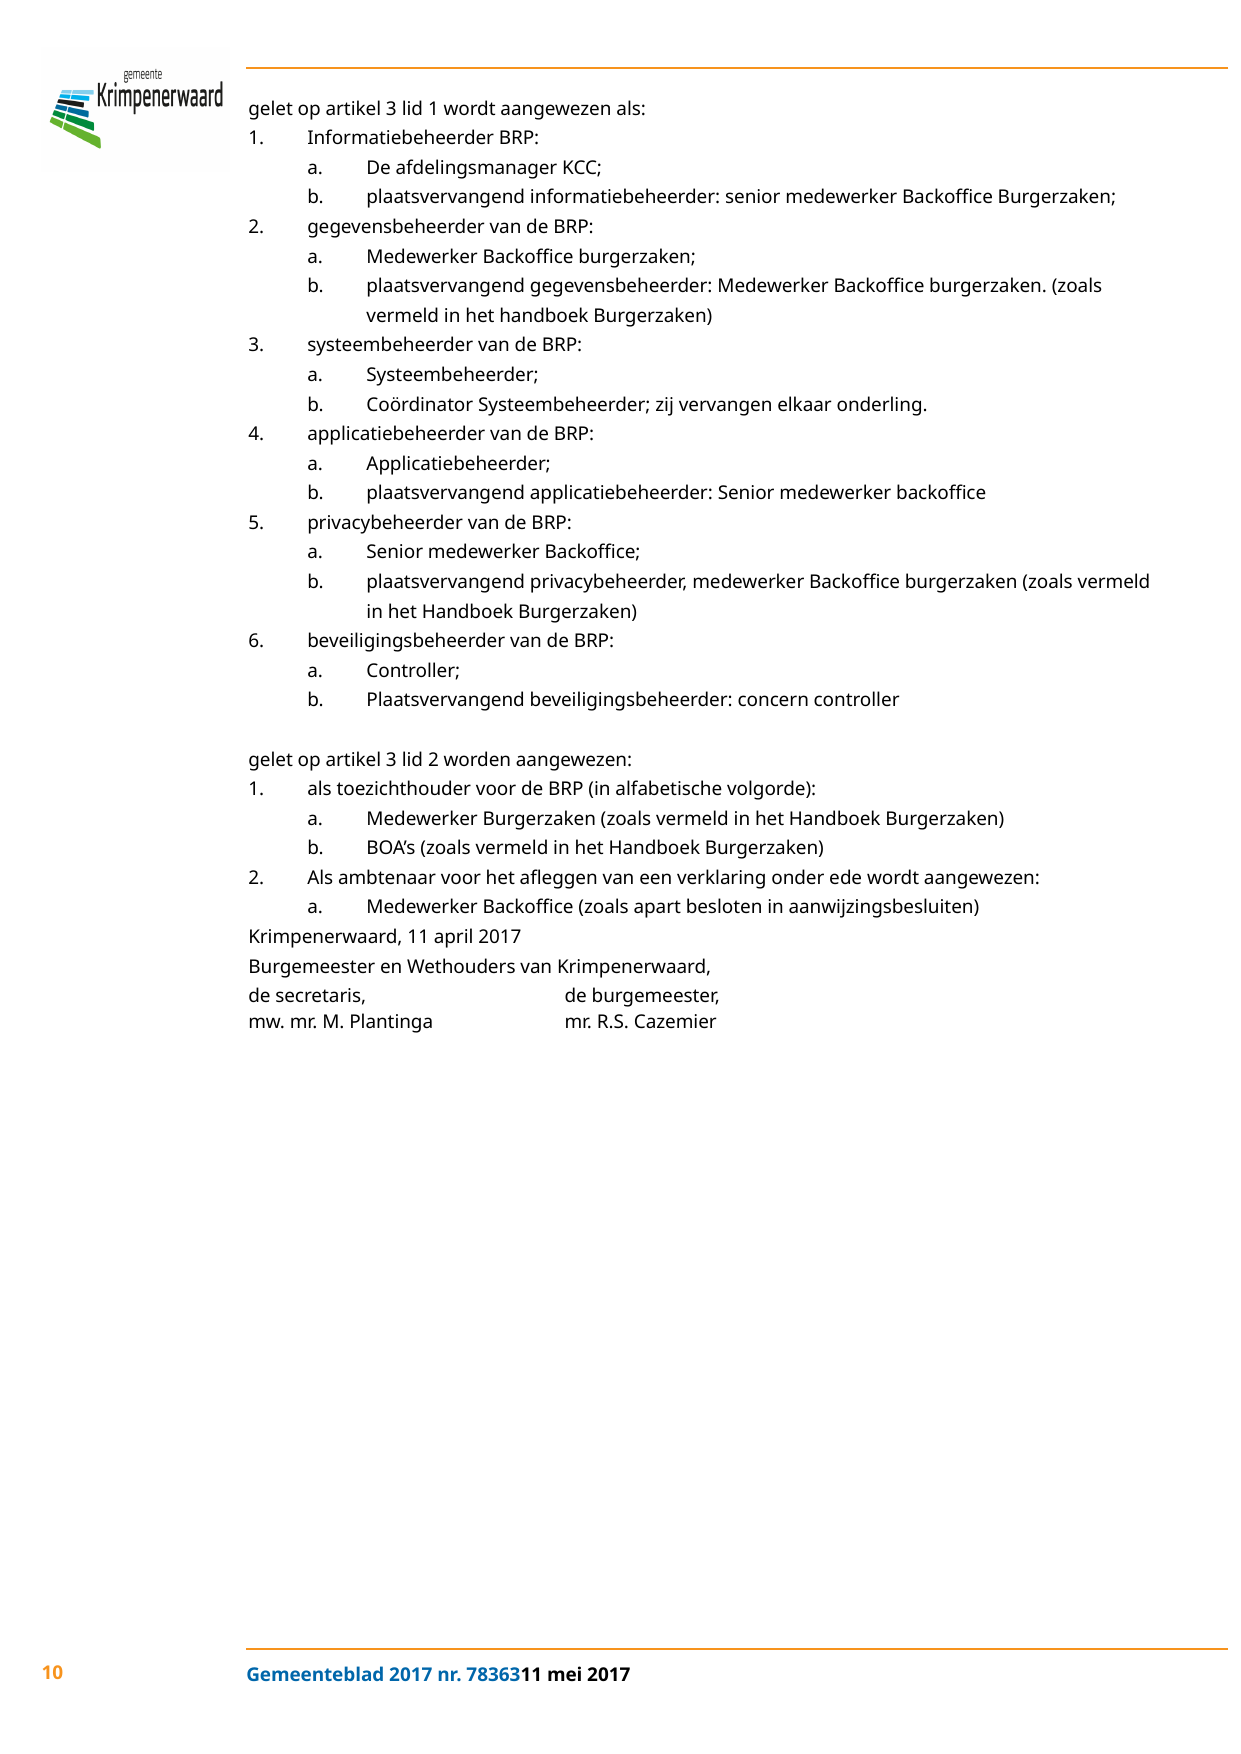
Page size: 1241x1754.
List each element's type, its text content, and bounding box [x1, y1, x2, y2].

list Medewerker Backoffice (zoals apart besloten in aanwijzingsbesluiten) [307, 894, 1152, 919]
list plaatsvervangend gegevensbeheerder: Medewerker Backoffice burgerzaken. (zoals vermeld in het handboek Burgerzaken) [307, 272, 1152, 328]
text Burgemeester en Wethouders van Krimpenerwaard, [248, 953, 1152, 978]
table_header de secretaris, [248, 983, 564, 1008]
list Medewerker Burgerzaken (zoals vermeld in het Handboek Burgerzaken) [307, 805, 1152, 831]
list BOA’s (zoals vermeld in het Handboek Burgerzaken) [307, 834, 1152, 860]
list Informatiebeheerder BRP: [248, 124, 1152, 150]
list Applicatiebeheerder; [307, 450, 1152, 476]
text gelet op artikel 3 lid 2 worden aangewezen: [248, 746, 1152, 771]
picture [41, 47, 231, 172]
list beveiligingsbeheerder van de BRP: [248, 627, 1152, 653]
list plaatsvervangend informatiebeheerder: senior medewerker Backoffice Burgerzaken; [307, 184, 1152, 209]
list Plaatsvervangend beveiligingsbeheerder: concern controller [307, 687, 1152, 712]
list Controller; [307, 657, 1152, 683]
table_cell mr. R.S. Cazemier [564, 1008, 1152, 1034]
text gelet op artikel 3 lid 1 wordt aangewezen als: [248, 95, 1152, 121]
list Systeembeheerder; [307, 361, 1152, 387]
list Coördinator Systeembeheerder; zij vervangen elkaar onderling. [307, 391, 1152, 416]
list systeembeheerder van de BRP: [248, 332, 1152, 357]
list plaatsvervangend privacybeheerder, medewerker Backoffice burgerzaken (zoals vermeld in het Handboek Burgerzaken) [307, 568, 1152, 623]
list Als ambtenaar voor het afleggen van een verklaring onder ede wordt aangewezen: [248, 864, 1152, 890]
list Medewerker Backoffice burgerzaken; [307, 243, 1152, 268]
list De afdelingsmanager KCC; [307, 154, 1152, 180]
table_cell mw. mr. M. Plantinga [248, 1008, 564, 1034]
list als toezichthouder voor de BRP (in alfabetische volgorde): [248, 775, 1152, 801]
list plaatsvervangend applicatiebeheerder: Senior medewerker backoffice [307, 479, 1152, 505]
list gegevensbeheerder van de BRP: [248, 213, 1152, 239]
list Senior medewerker Backoffice; [307, 539, 1152, 564]
table_header de burgemeester, [564, 983, 1152, 1008]
list applicatiebeheerder van de BRP: [248, 420, 1152, 446]
text Krimpenerwaard, 11 april 2017 [248, 923, 1152, 949]
list privacybeheerder van de BRP: [248, 509, 1152, 535]
